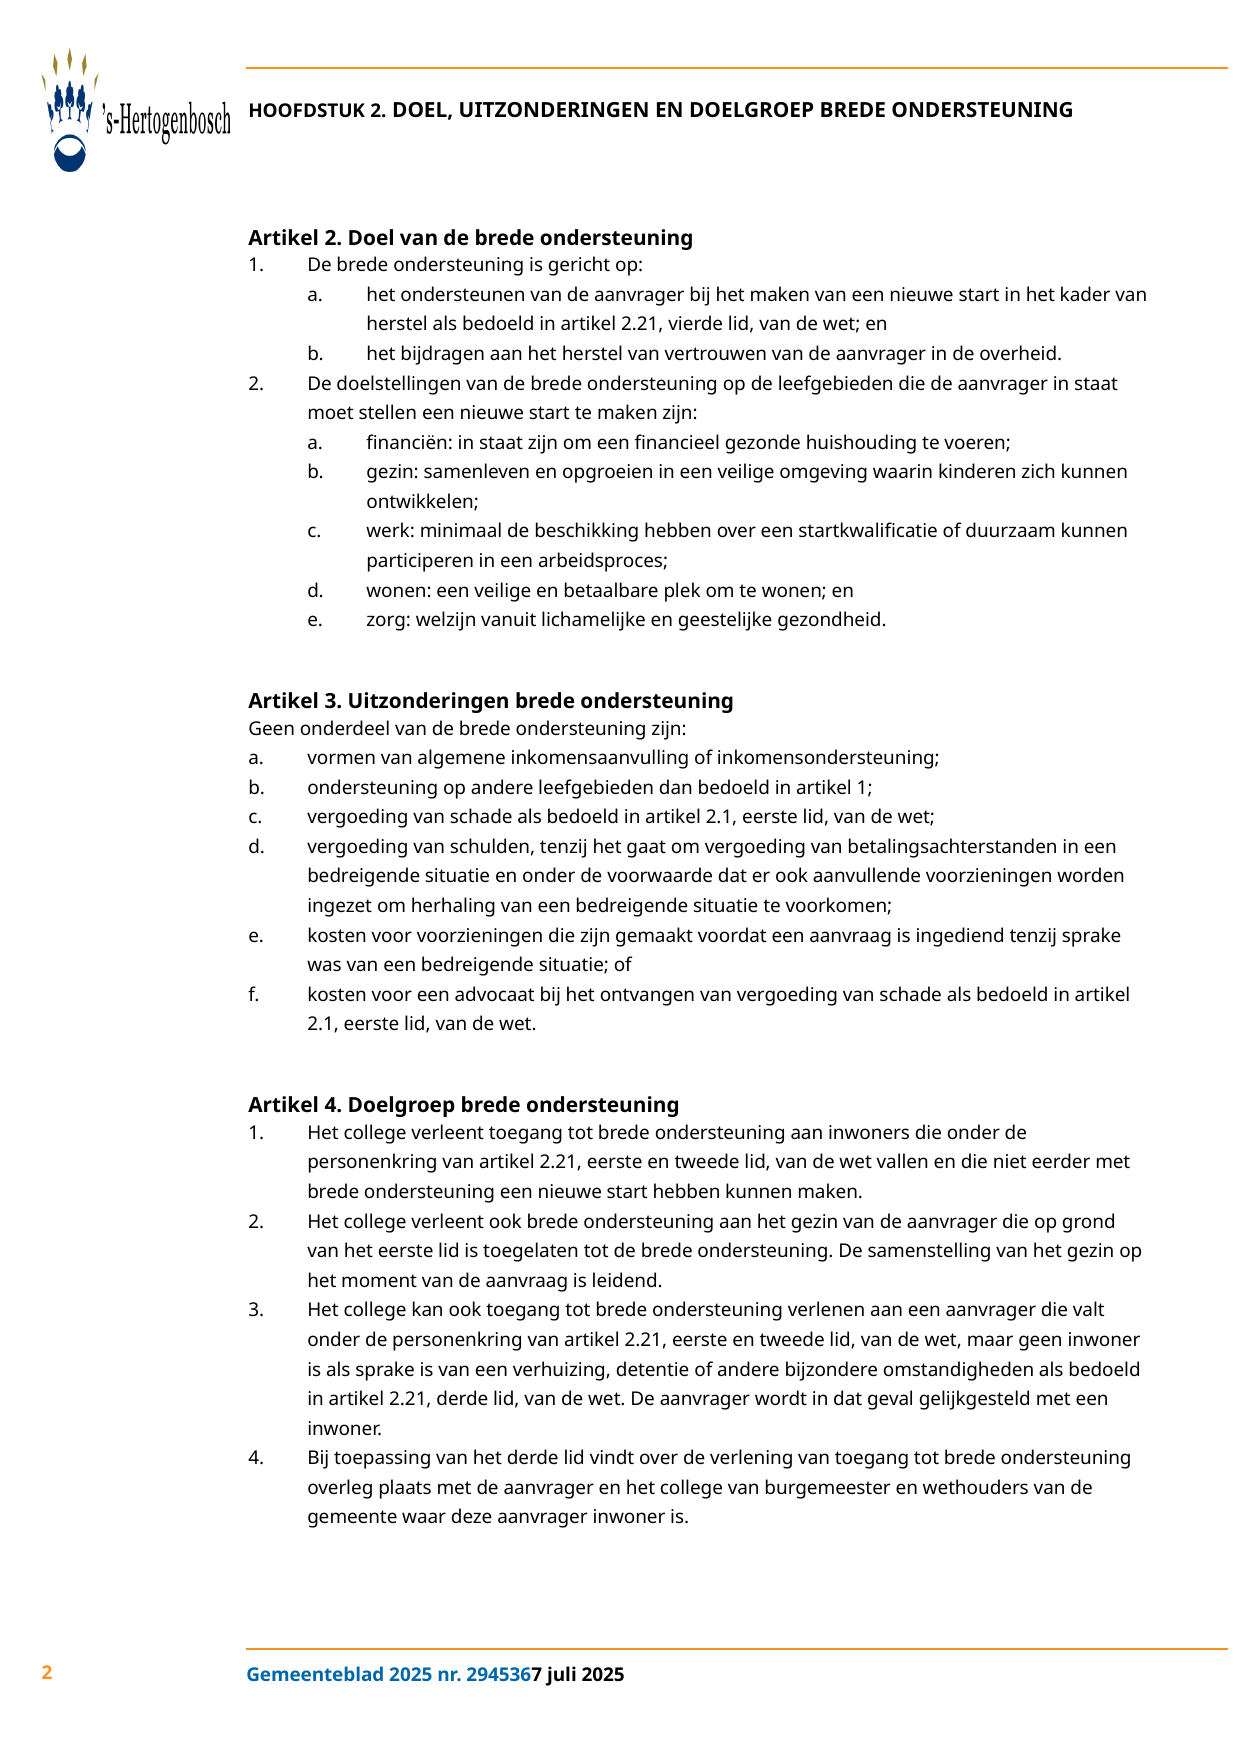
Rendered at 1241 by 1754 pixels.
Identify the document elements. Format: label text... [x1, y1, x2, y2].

list het ondersteunen van de aanvrager bij het maken van een nieuwe start in het kader van herstel als bedoeld in artikel 2.21, vierde lid, van de wet; en [307, 281, 1152, 336]
list De brede ondersteuning is gericht op: [248, 251, 1152, 277]
list Bij toepassing van het derde lid vindt over de verlening van toegang tot brede ondersteuning overleg plaats met de aanvrager en het college van burgemeester en wethouders van de gemeente waar deze aanvrager inwoner is. [248, 1444, 1152, 1529]
list Het college kan ook toegang tot brede ondersteuning verlenen aan een aanvrager die valt onder de personenkring van artikel 2.21, eerste en tweede lid, van de wet, maar geen inwoner is als sprake is van een verhuizing, detentie of andere bijzondere omstandigheden als bedoeld in artikel 2.21, derde lid, van de wet. De aanvrager wordt in dat geval gelijkgesteld met een inwoner. [248, 1297, 1152, 1441]
list het bijdragen aan het herstel van vertrouwen van de aanvrager in de overheid. [307, 340, 1152, 366]
list kosten voor voorzieningen die zijn gemaakt voordat een aanvraag is ingediend tenzij sprake was van een bedreigende situatie; of [248, 922, 1152, 977]
picture [41, 47, 231, 172]
list ondersteuning op andere leefgebieden dan bedoeld in artikel 1; [248, 774, 1152, 800]
text HOOFDSTUK 2. DOEL, UITZONDERINGEN EN DOELGROEP BREDE ONDERSTEUNING [248, 95, 1152, 123]
list financiën: in staat zijn om een financieel gezonde huishouding te voeren; [307, 429, 1152, 454]
text Artikel 2. Doel van de brede ondersteuning [248, 223, 1152, 251]
text Artikel 3. Uitzonderingen brede ondersteuning [248, 686, 1152, 715]
list vormen van algemene inkomensaanvulling of inkomensondersteuning; [248, 744, 1152, 770]
list werk: minimaal de beschikking hebben over een startkwalificatie of duurzaam kunnen participeren in een arbeidsproces; [307, 518, 1152, 573]
list Het college verleent toegang tot brede ondersteuning aan inwoners die onder de personenkring van artikel 2.21, eerste en tweede lid, van de wet vallen en die niet eerder met brede ondersteuning een nieuwe start hebben kunnen maken. [248, 1119, 1152, 1204]
list wonen: een veilige en betaalbare plek om te wonen; en [307, 577, 1152, 602]
text Geen onderdeel van de brede ondersteuning zijn: [248, 715, 1152, 741]
list Het college verleent ook brede ondersteuning aan het gezin van de aanvrager die op grond van het eerste lid is toegelaten tot de brede ondersteuning. De samenstelling van het gezin op het moment van de aanvraag is leidend. [248, 1208, 1152, 1293]
list vergoeding van schulden, tenzij het gaat om vergoeding van betalingsachterstanden in een bedreigende situatie en onder de voorwaarde dat er ook aanvullende voorzieningen worden ingezet om herhaling van een bedreigende situatie te voorkomen; [248, 833, 1152, 918]
list gezin: samenleven en opgroeien in een veilige omgeving waarin kinderen zich kunnen ontwikkelen; [307, 458, 1152, 514]
list vergoeding van schade als bedoeld in artikel 2.1, eerste lid, van de wet; [248, 803, 1152, 829]
list De doelstellingen van de brede ondersteuning op de leefgebieden die de aanvrager in staat moet stellen een nieuwe start te maken zijn: [248, 370, 1152, 425]
list kosten voor een advocaat bij het ontvangen van vergoeding van schade als bedoeld in artikel 2.1, eerste lid, van de wet. [248, 981, 1152, 1036]
text Artikel 4. Doelgroep brede ondersteuning [248, 1091, 1152, 1119]
list zorg: welzijn vanuit lichamelijke en geestelijke gezondheid. [307, 606, 1152, 632]
